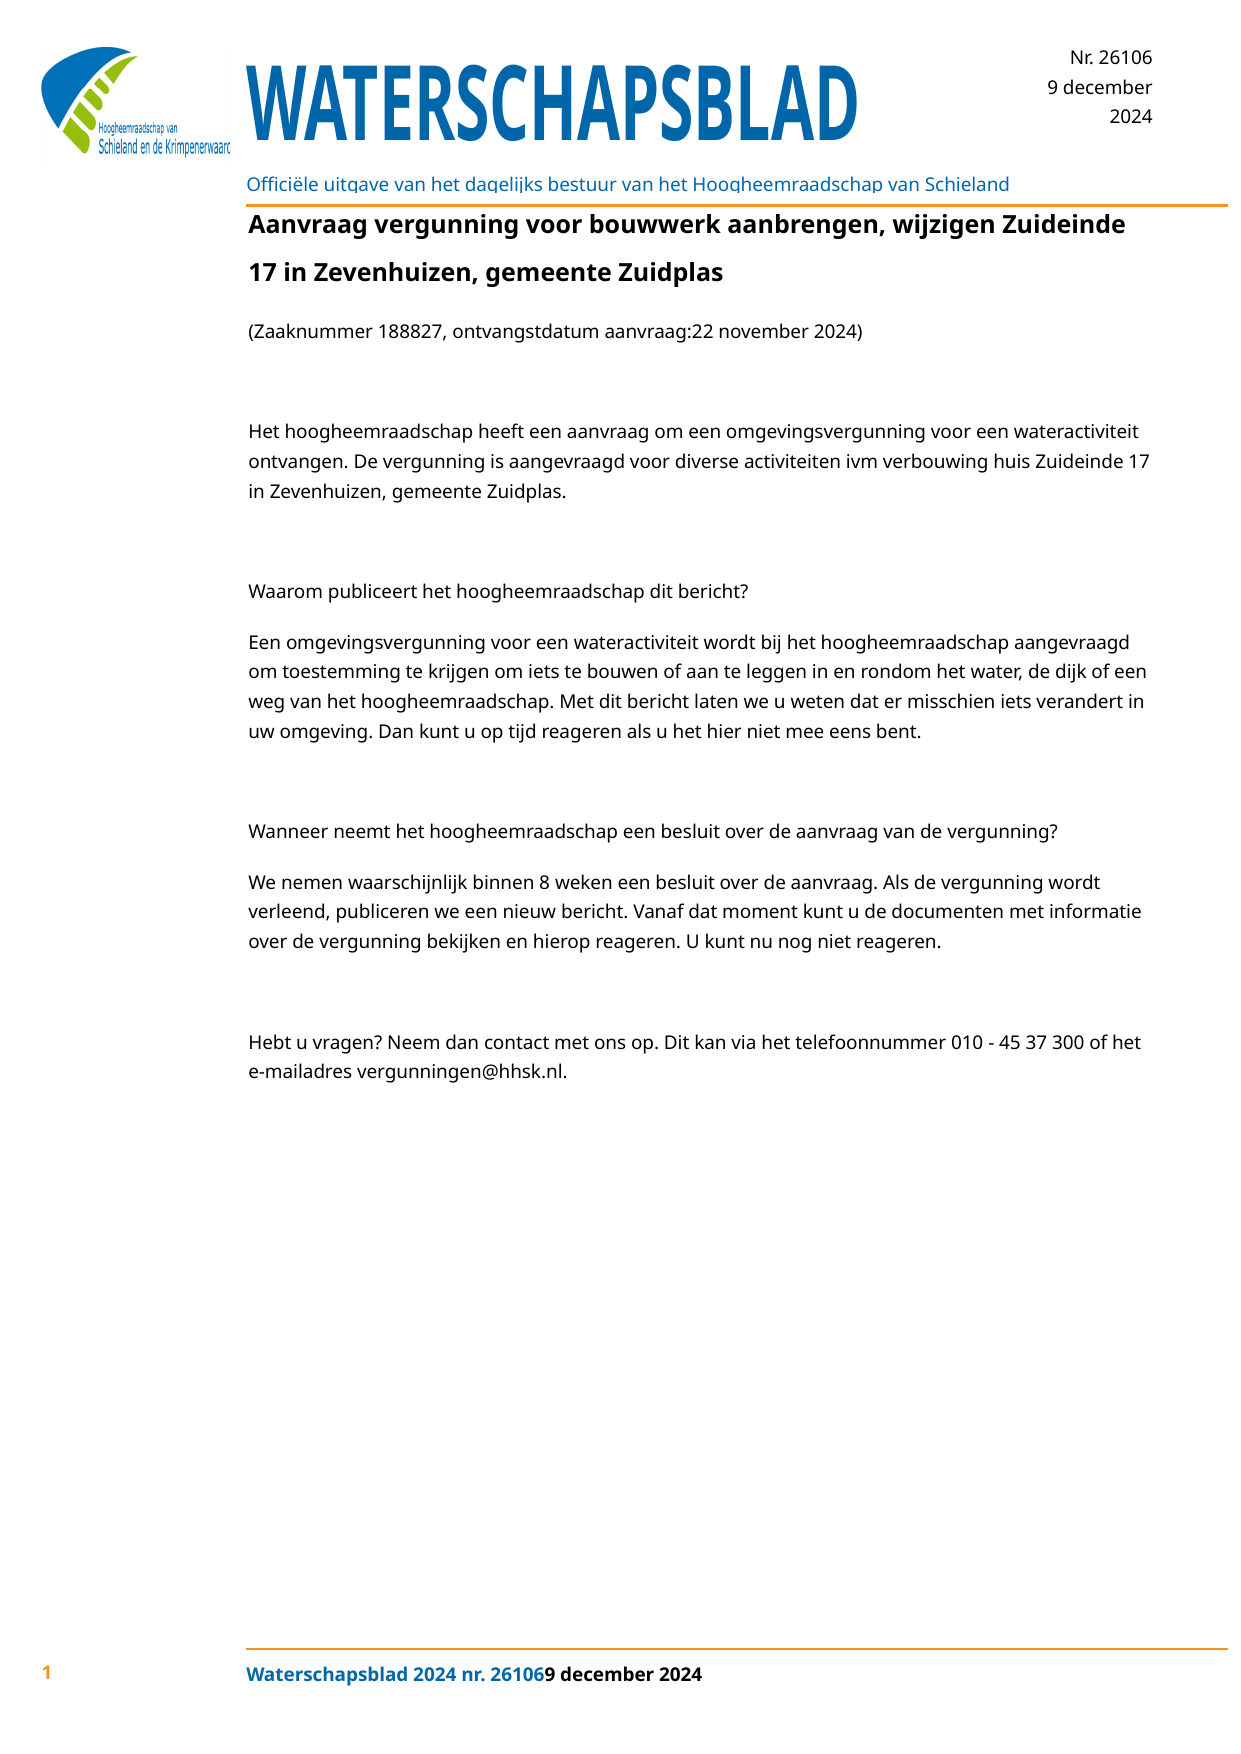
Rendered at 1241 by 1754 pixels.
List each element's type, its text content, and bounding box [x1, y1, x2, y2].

text Wanneer neemt het hoogheemraadschap een besluit over de aanvraag van de vergunning? [248, 819, 1152, 844]
text Het hoogheemraadschap heeft een aanvraag om een omgevingsvergunning voor een wateractiviteit ontvangen. De vergunning is aangevraagd voor diverse activiteiten ivm verbouwing huis Zuideinde 17 in Zevenhuizen, gemeente Zuidplas. [248, 419, 1152, 504]
picture [41, 47, 231, 172]
text Hebt u vragen? Neem dan contact met ons op. Dit kan via het telefoonnummer 010 - 45 37 300 of het e-mailadres vergunningen@hhsk.nl. [248, 1029, 1152, 1084]
text Een omgevingsvergunning voor een wateractiviteit wordt bij het hoogheemraadschap aangevraagd om toestemming te krijgen om iets te bouwen of aan te leggen in en rondom het water, de dijk of een weg van het hoogheemraadschap. Met dit bericht laten we u weten dat er misschien iets verandert in uw omgeving. Dan kunt u op tijd reageren als u het hier niet mee eens bent. [248, 629, 1152, 744]
text We nemen waarschijnlijk binnen 8 weken een besluit over de aanvraag. Als de vergunning wordt verleend, publiceren we een nieuw bericht. Vanaf dat moment kunt u de documenten met informatie over de vergunning bekijken en hierop reageren. U kunt nu nog niet reageren. [248, 869, 1152, 954]
text Aanvraag vergunning voor bouwwerk aanbrengen, wijzigen Zuideinde 17 in Zevenhuizen, gemeente Zuidplas [248, 207, 1152, 288]
text Waarom publiceert het hoogheemraadschap dit bericht? [248, 579, 1152, 604]
text (Zaaknummer 188827, ontvangstdatum aanvraag:22 november 2024) [248, 318, 1152, 344]
